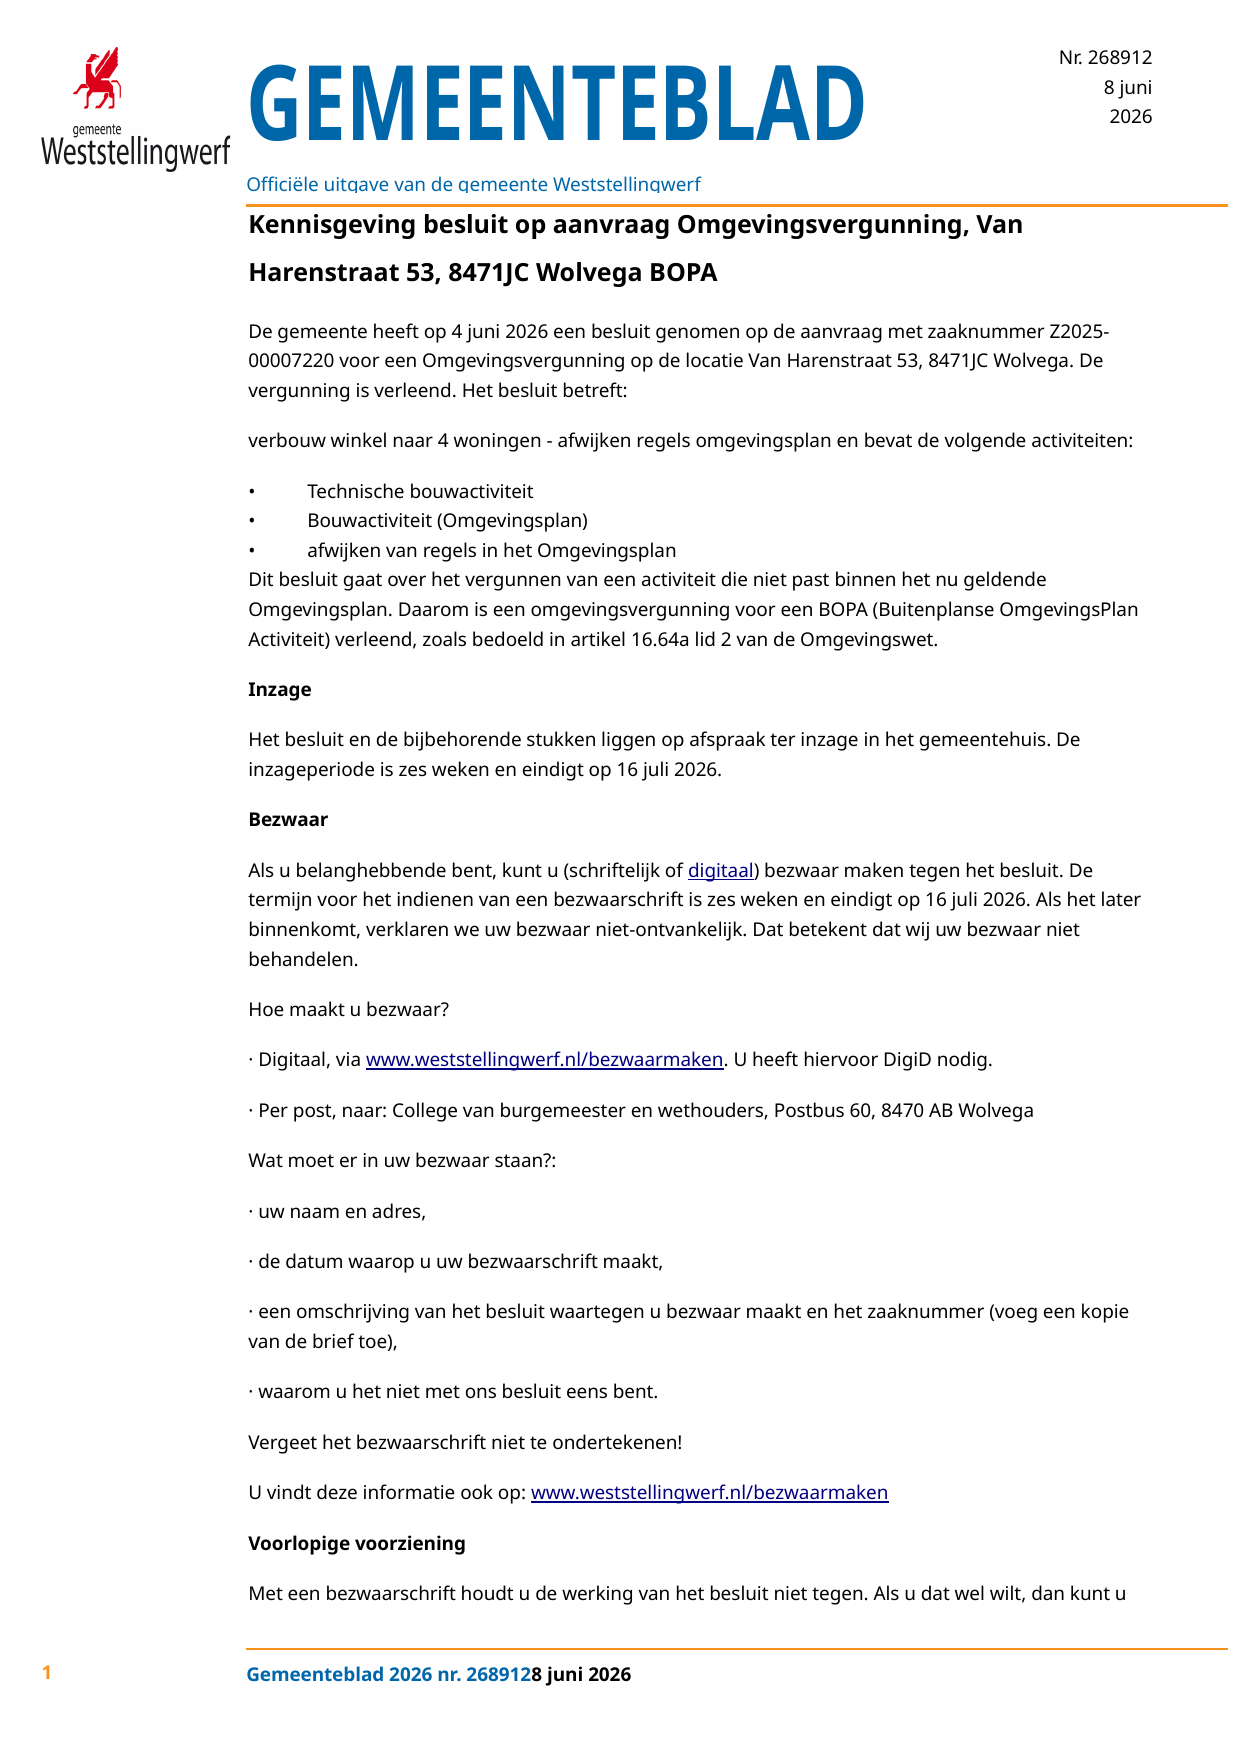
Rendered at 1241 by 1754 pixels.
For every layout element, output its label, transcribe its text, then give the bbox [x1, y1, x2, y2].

text Het besluit en de bijbehorende stukken liggen op afspraak ter inzage in het gemeentehuis. De inzageperiode is zes weken en eindigt op 16 juli 2026. [248, 727, 1152, 782]
text U vindt deze informatie ook op: www.weststellingwerf.nl/bezwaarmaken [248, 1479, 1152, 1505]
text Hoe maakt u bezwaar? [248, 996, 1152, 1022]
text · de datum waarop u uw bezwaarschrift maakt, [248, 1248, 1152, 1274]
text Wat moet er in uw bezwaar staan?: [248, 1147, 1152, 1173]
text · uw naam en adres, [248, 1198, 1152, 1224]
text Met een bezwaarschrift houdt u de werking van het besluit niet tegen. Als u dat wel wilt, dan kunt u [248, 1580, 1152, 1606]
text Inzage [248, 676, 1152, 702]
text · een omschrijving van het besluit waartegen u bezwaar maakt en het zaaknummer (voeg een kopie van de brief toe), [248, 1299, 1152, 1354]
text Bezwaar [248, 807, 1152, 832]
text · Digitaal, via www.weststellingwerf.nl/bezwaarmaken. U heeft hiervoor DigiD nodig. [248, 1047, 1152, 1072]
picture [41, 47, 231, 172]
text Voorlopige voorziening [248, 1530, 1152, 1556]
list afwijken van regels in het Omgevingsplan [248, 537, 1152, 563]
text Dit besluit gaat over het vergunnen van een activiteit die niet past binnen het nu geldende Omgevingsplan. Daarom is een omgevingsvergunning voor een BOPA (Buitenplanse OmgevingsPlan Activiteit) verleend, zoals bedoeld in artikel 16.64a lid 2 van de Omgevingswet. [248, 567, 1152, 652]
text · Per post, naar: College van burgemeester en wethouders, Postbus 60, 8470 AB Wolvega [248, 1097, 1152, 1123]
list Bouwactiviteit (Omgevingsplan) [248, 507, 1152, 533]
text Kennisgeving besluit op aanvraag Omgevingsvergunning, Van Harenstraat 53, 8471JC Wolvega BOPA [248, 207, 1152, 288]
text · waarom u het niet met ons besluit eens bent. [248, 1379, 1152, 1404]
text Vergeet het bezwaarschrift niet te ondertekenen! [248, 1429, 1152, 1455]
text Als u belanghebbende bent, kunt u (schriftelijk of digitaal) bezwaar maken tegen het besluit. De termijn voor het indienen van een bezwaarschrift is zes weken en eindigt op 16 juli 2026. Als het later binnenkomt, verklaren we uw bezwaar niet-ontvankelijk. Dat betekent dat wij uw bezwaar niet behandelen. [248, 857, 1152, 972]
list Technische bouwactiviteit [248, 478, 1152, 504]
text De gemeente heeft op 4 juni 2026 een besluit genomen op de aanvraag met zaaknummer Z2025-00007220 voor een Omgevingsvergunning op de locatie Van Harenstraat 53, 8471JC Wolvega. De vergunning is verleend. Het besluit betreft: [248, 318, 1152, 403]
text verbouw winkel naar 4 woningen - afwijken regels omgevingsplan en bevat de volgende activiteiten: [248, 427, 1152, 453]
